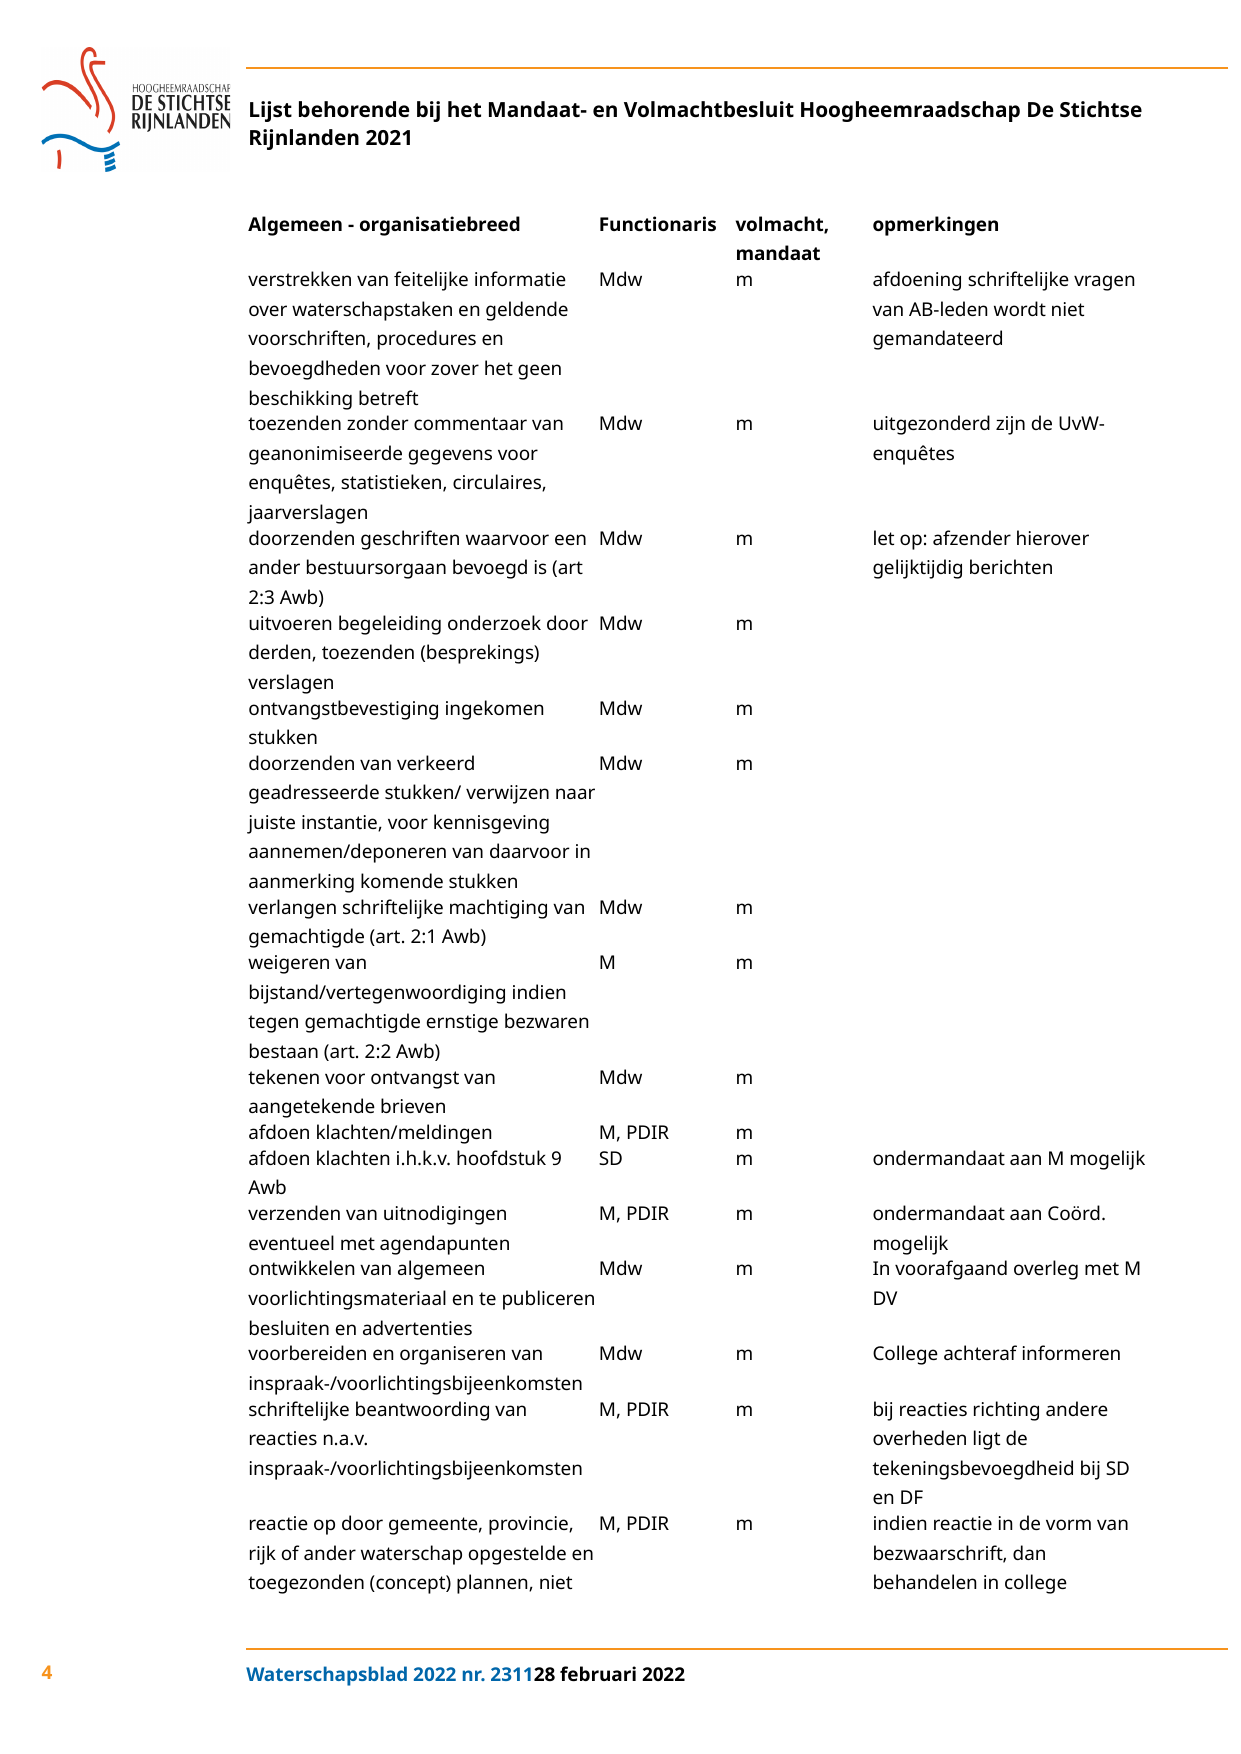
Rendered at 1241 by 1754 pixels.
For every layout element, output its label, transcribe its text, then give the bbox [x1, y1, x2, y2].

table_cell voorbereiden en organiseren van inspraak-/voorlichtingsbijeenkomsten [248, 1340, 599, 1396]
table_cell Mdw [599, 525, 735, 610]
table_cell ontwikkelen van algemeen voorlichtingsmateriaal en te publiceren besluiten en advertenties [248, 1256, 599, 1340]
table_header Algemeen - organisatiebreed [248, 211, 599, 266]
table_cell Mdw [599, 1064, 735, 1119]
text Lijst behorende bij het Mandaat- en Volmachtbesluit Hoogheemraadschap De Stichtse Rijnlanden 2021 [248, 95, 1152, 152]
table_cell M, PDIR [599, 1396, 735, 1510]
table_cell let op: afzender hierover gelijktijdig berichten [872, 525, 1152, 610]
table_cell m [735, 525, 872, 610]
table_cell m [735, 1396, 872, 1510]
table_cell [872, 750, 1152, 894]
table_cell Mdw [599, 695, 735, 750]
table_cell [872, 610, 1152, 695]
table_cell ondermandaat aan M mogelijk [872, 1145, 1152, 1200]
table_cell toezenden zonder commentaar van geanonimiseerde gegevens voor enquêtes, statistieken, circulaires, jaarverslagen [248, 410, 599, 525]
table_cell Mdw [599, 266, 735, 410]
table_cell uitgezonderd zijn de UvW-enquêtes [872, 410, 1152, 525]
table_cell m [735, 695, 872, 750]
table_cell verzenden van uitnodigingen eventueel met agendapunten [248, 1200, 599, 1256]
table_cell verlangen schriftelijke machtiging van gemachtigde (art. 2:1 Awb) [248, 894, 599, 949]
table_cell doorzenden geschriften waarvoor een ander bestuursorgaan bevoegd is (art 2:3 Awb) [248, 525, 599, 610]
table_cell afdoen klachten i.h.k.v. hoofdstuk 9 Awb [248, 1145, 599, 1200]
table_cell m [735, 750, 872, 894]
table_cell In voorafgaand overleg met M DV [872, 1256, 1152, 1340]
table_cell [872, 894, 1152, 949]
table_cell verstrekken van feitelijke informatie over waterschapstaken en geldende voorschriften, procedures en bevoegdheden voor zover het geen beschikking betreft [248, 266, 599, 410]
table_cell Mdw [599, 410, 735, 525]
table_cell m [735, 1145, 872, 1200]
table_cell [872, 695, 1152, 750]
table_cell Mdw [599, 750, 735, 894]
table_header Functionaris [599, 211, 735, 266]
table_header opmerkingen [872, 211, 1152, 266]
table_header volmacht, mandaat [735, 211, 872, 266]
table_cell indien reactie in de vorm van bezwaarschrift, dan behandelen in college [872, 1510, 1152, 1595]
table_cell College achteraf informeren [872, 1340, 1152, 1396]
table_cell tekenen voor ontvangst van aangetekende brieven [248, 1064, 599, 1119]
table_cell ondermandaat aan Coörd. mogelijk [872, 1200, 1152, 1256]
table_cell afdoening schriftelijke vragen van AB-leden wordt niet gemandateerd [872, 266, 1152, 410]
table_cell m [735, 1256, 872, 1340]
table_cell Mdw [599, 1340, 735, 1396]
table_cell Mdw [599, 1256, 735, 1340]
table_cell doorzenden van verkeerd geadresseerde stukken/ verwijzen naar juiste instantie, voor kennisgeving aannemen/deponeren van daarvoor in aanmerking komende stukken [248, 750, 599, 894]
table_cell M, PDIR [599, 1200, 735, 1256]
table_cell afdoen klachten/meldingen [248, 1119, 599, 1145]
table_cell m [735, 1119, 872, 1145]
table_cell m [735, 1200, 872, 1256]
table_cell uitvoeren begeleiding onderzoek door derden, toezenden (besprekings) verslagen [248, 610, 599, 695]
table_cell m [735, 949, 872, 1064]
table_cell [872, 949, 1152, 1064]
table_cell m [735, 410, 872, 525]
table_cell M, PDIR [599, 1119, 735, 1145]
table_cell [872, 1119, 1152, 1145]
table_cell SD [599, 1145, 735, 1200]
table_cell m [735, 1510, 872, 1595]
table_cell m [735, 610, 872, 695]
table_cell m [735, 1340, 872, 1396]
table_cell M, PDIR [599, 1510, 735, 1595]
table_cell Mdw [599, 610, 735, 695]
table_cell m [735, 1064, 872, 1119]
table_cell bij reacties richting andere overheden ligt de tekeningsbevoegdheid bij SD en DF [872, 1396, 1152, 1510]
table_cell Mdw [599, 894, 735, 949]
table_cell ontvangstbevestiging ingekomen stukken [248, 695, 599, 750]
table_cell m [735, 894, 872, 949]
picture [41, 47, 231, 172]
table_cell M [599, 949, 735, 1064]
table_cell schriftelijke beantwoording van reacties n.a.v. inspraak-/voorlichtingsbijeenkomsten [248, 1396, 599, 1510]
table_cell m [735, 266, 872, 410]
table_cell [872, 1064, 1152, 1119]
table_cell reactie op door gemeente, provincie, rijk of ander waterschap opgestelde en toegezonden (concept) plannen, niet [248, 1510, 599, 1595]
table_cell weigeren van bijstand/vertegenwoordiging indien tegen gemachtigde ernstige bezwaren bestaan (art. 2:2 Awb) [248, 949, 599, 1064]
